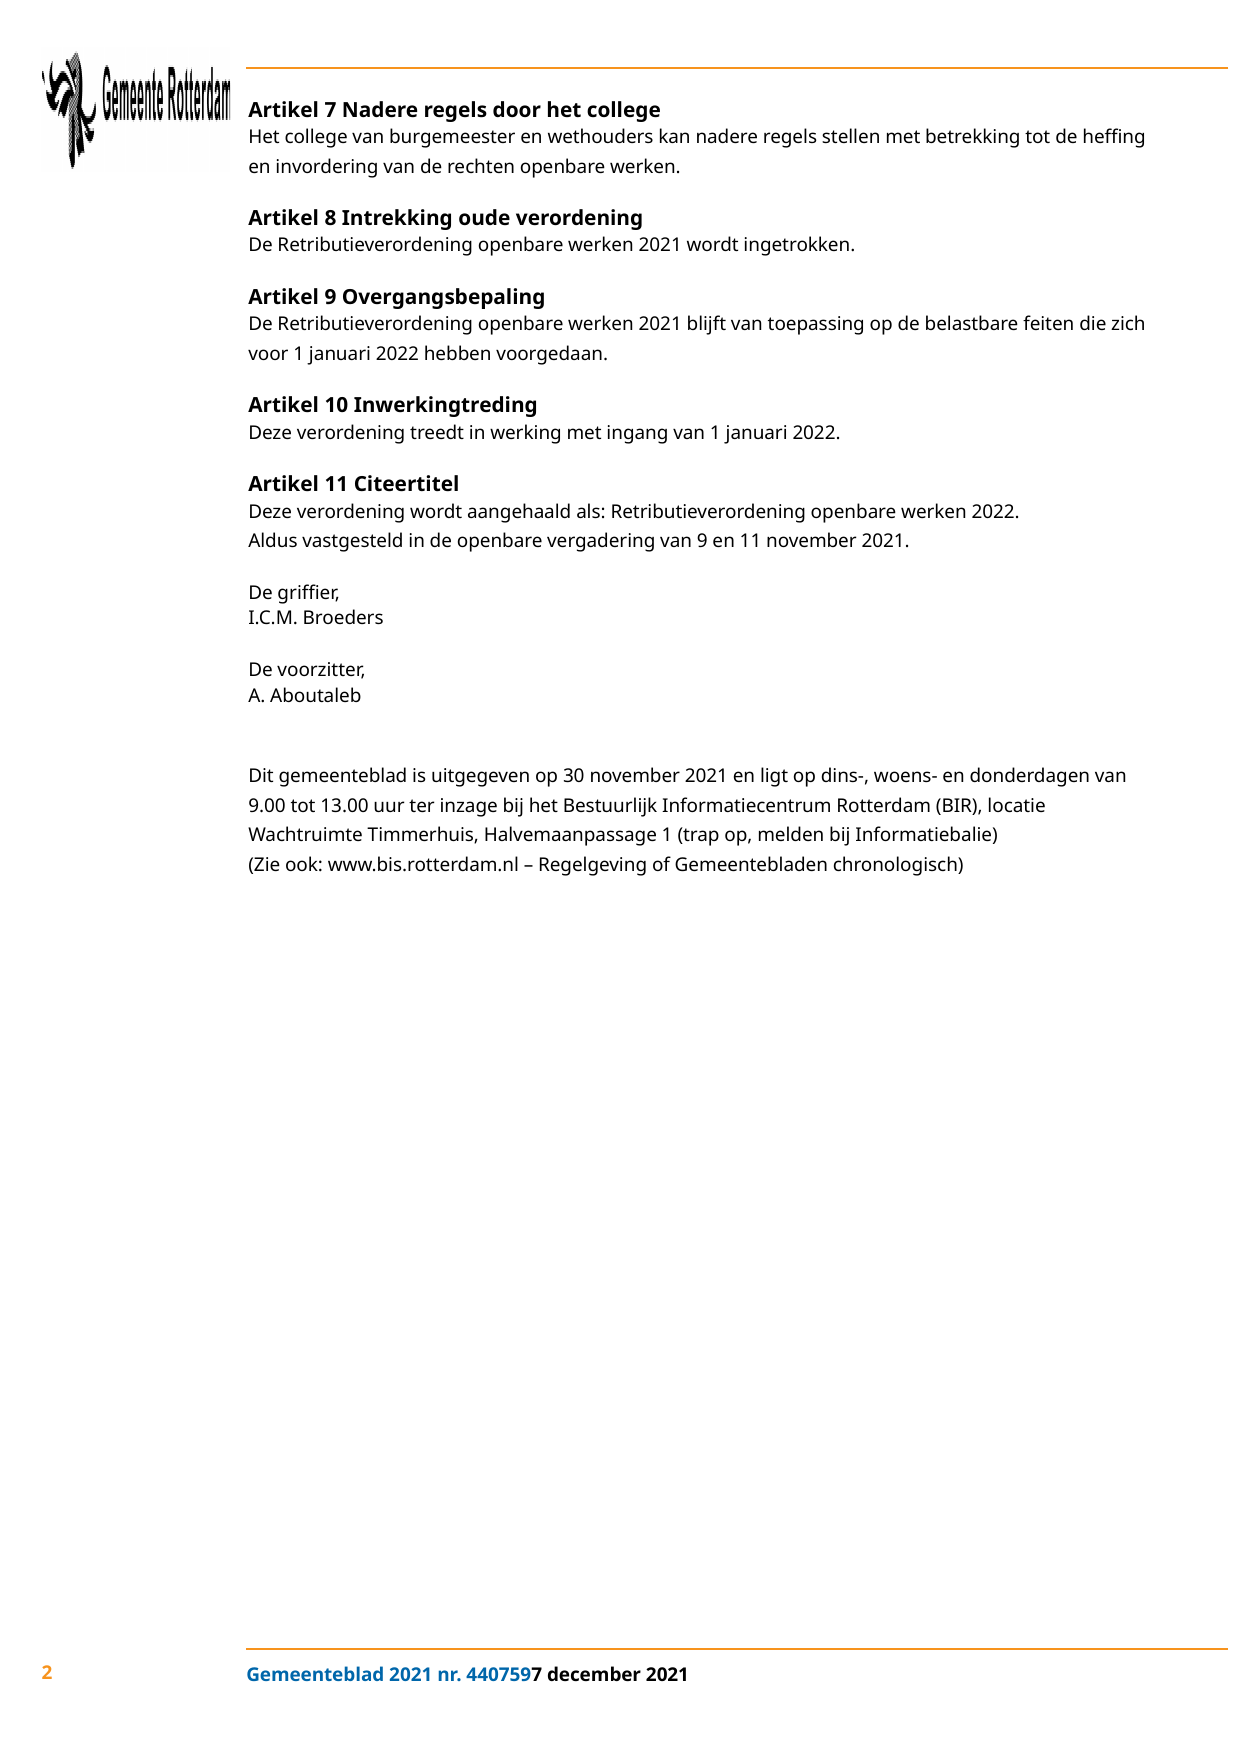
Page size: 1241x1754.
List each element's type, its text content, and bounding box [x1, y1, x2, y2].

text Artikel 8 Intrekking oude verordening [248, 203, 1152, 232]
text Dit gemeenteblad is uitgegeven op 30 november 2021 en ligt op dins-, woens- en donderdagen van 9.00 tot 13.00 uur ter inzage bij het Bestuurlijk Informatiecentrum Rotterdam (BIR), locatie Wachtruimte Timmerhuis, Halvemaanpassage 1 (trap op, melden bij Informatiebalie) [248, 762, 1152, 847]
text Artikel 11 Citeertitel [248, 469, 1152, 498]
text De griffier, [248, 579, 1152, 604]
text Artikel 9 Overgangsbepaling [248, 282, 1152, 311]
text Deze verordening treedt in werking met ingang van 1 januari 2022. [248, 419, 1152, 445]
text De Retributieverordening openbare werken 2021 blijft van toepassing op de belastbare feiten die zich voor 1 januari 2022 hebben voorgedaan. [248, 311, 1152, 366]
text Artikel 10 Inwerkingtreding [248, 391, 1152, 419]
text Artikel 7 Nadere regels door het college [248, 95, 1152, 123]
text Het college van burgemeester en wethouders kan nadere regels stellen met betrekking tot de heffing en invordering van de rechten openbare werken. [248, 123, 1152, 178]
text (Zie ook: www.bis.rotterdam.nl – Regelgeving of Gemeentebladen chronologisch) [248, 851, 1152, 877]
text De voorzitter, [248, 656, 1152, 682]
text De Retributieverordening openbare werken 2021 wordt ingetrokken. [248, 232, 1152, 257]
text A. Aboutaleb [248, 682, 1152, 707]
picture [41, 47, 231, 172]
text Aldus vastgesteld in de openbare vergadering van 9 en 11 november 2021. [248, 527, 1152, 553]
text Deze verordening wordt aangehaald als: Retributieverordening openbare werken 2022. [248, 498, 1152, 523]
text I.C.M. Broeders [248, 604, 1152, 630]
